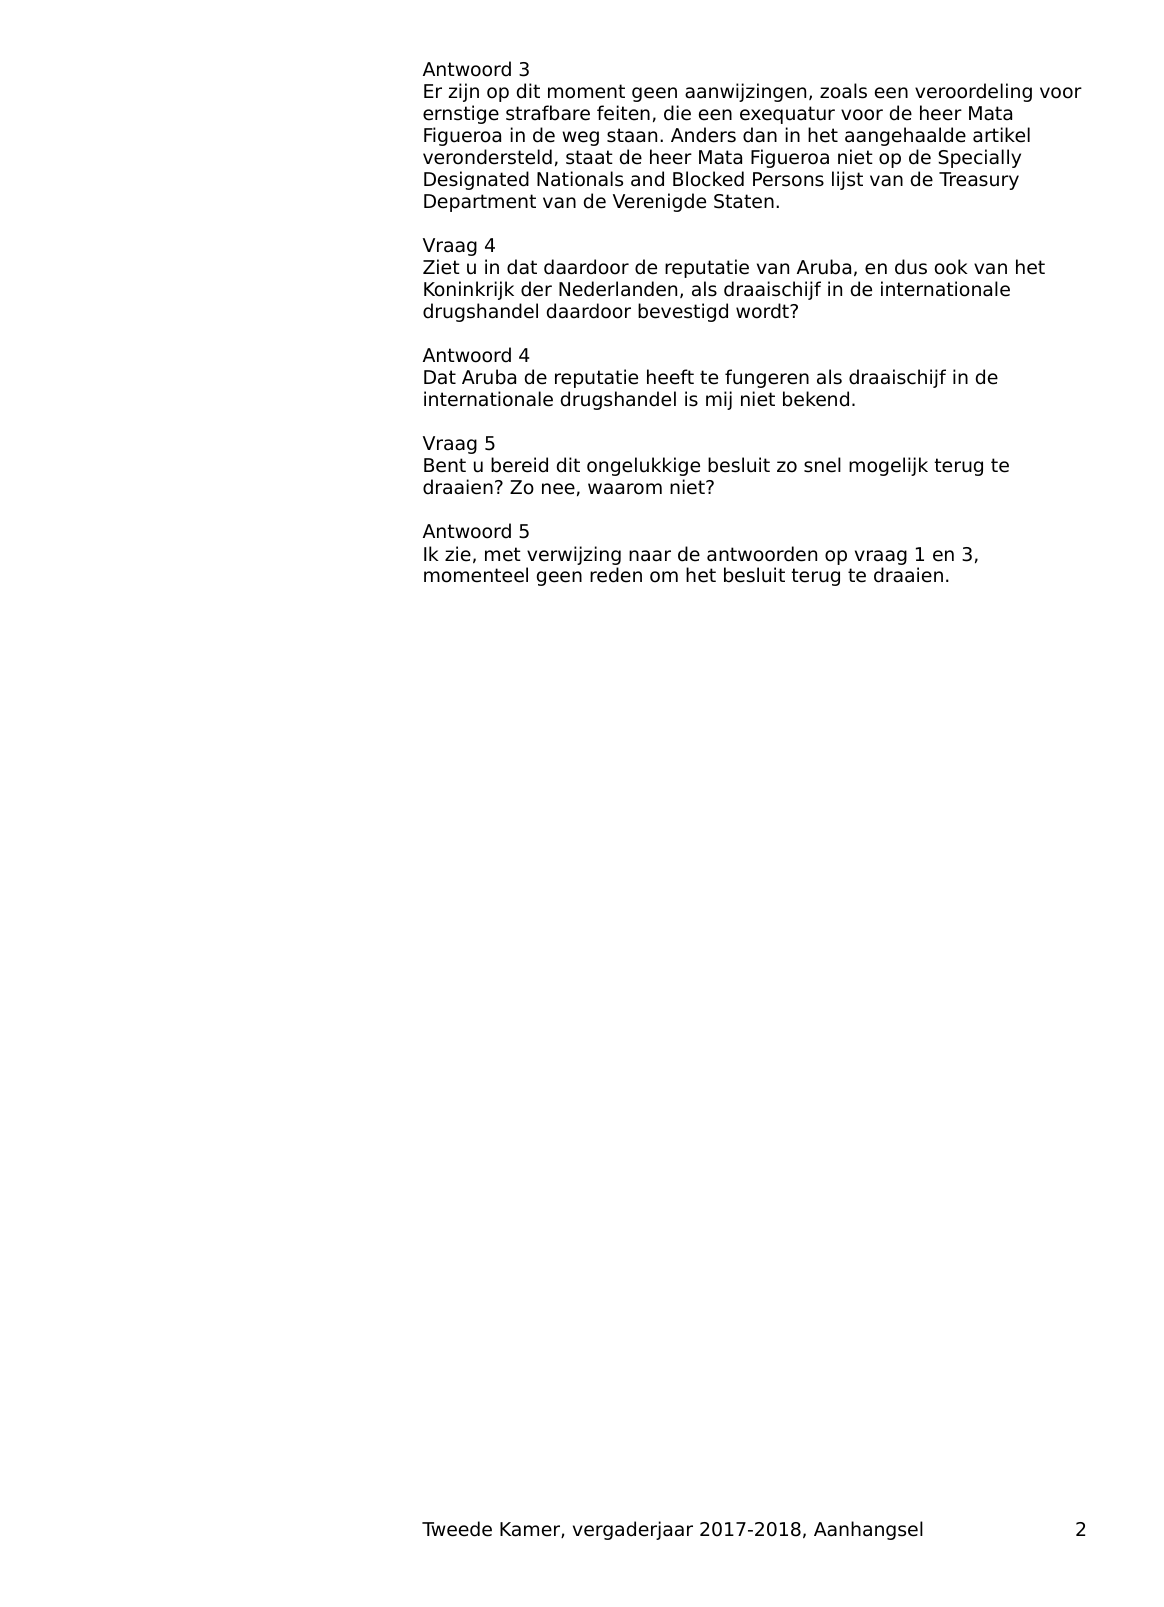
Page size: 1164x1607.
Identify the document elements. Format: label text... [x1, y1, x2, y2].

text Antwoord 5 [422, 521, 1087, 543]
text Antwoord 3 [422, 59, 1087, 81]
text Ziet u in dat daardoor de reputatie van Aruba, en dus ook van het Koninkrijk der Nederlanden, als draaischijf in de internationale drugshandel daardoor bevestigd wordt? [422, 257, 1087, 323]
text Dat Aruba de reputatie heeft te fungeren als draaischijf in de internationale drugshandel is mij niet bekend. [422, 367, 1087, 411]
text Bent u bereid dit ongelukkige besluit zo snel mogelijk terug te draaien? Zo nee, waarom niet? [422, 455, 1087, 499]
text Er zijn op dit moment geen aanwijzingen, zoals een veroordeling voor ernstige strafbare feiten, die een exequatur voor de heer Mata Figueroa in de weg staan. Anders dan in het aangehaalde artikel verondersteld, staat de heer Mata Figueroa niet op de Specially Designated Nationals and Blocked Persons lijst van de Treasury Department van de Verenigde Staten. [422, 81, 1087, 213]
text Ik zie, met verwijzing naar de antwoorden op vraag 1 en 3, momenteel geen reden om het besluit terug te draaien. [422, 543, 1087, 587]
text Vraag 5 [422, 433, 1087, 455]
text Antwoord 4 [422, 345, 1087, 367]
text Vraag 4 [422, 235, 1087, 257]
